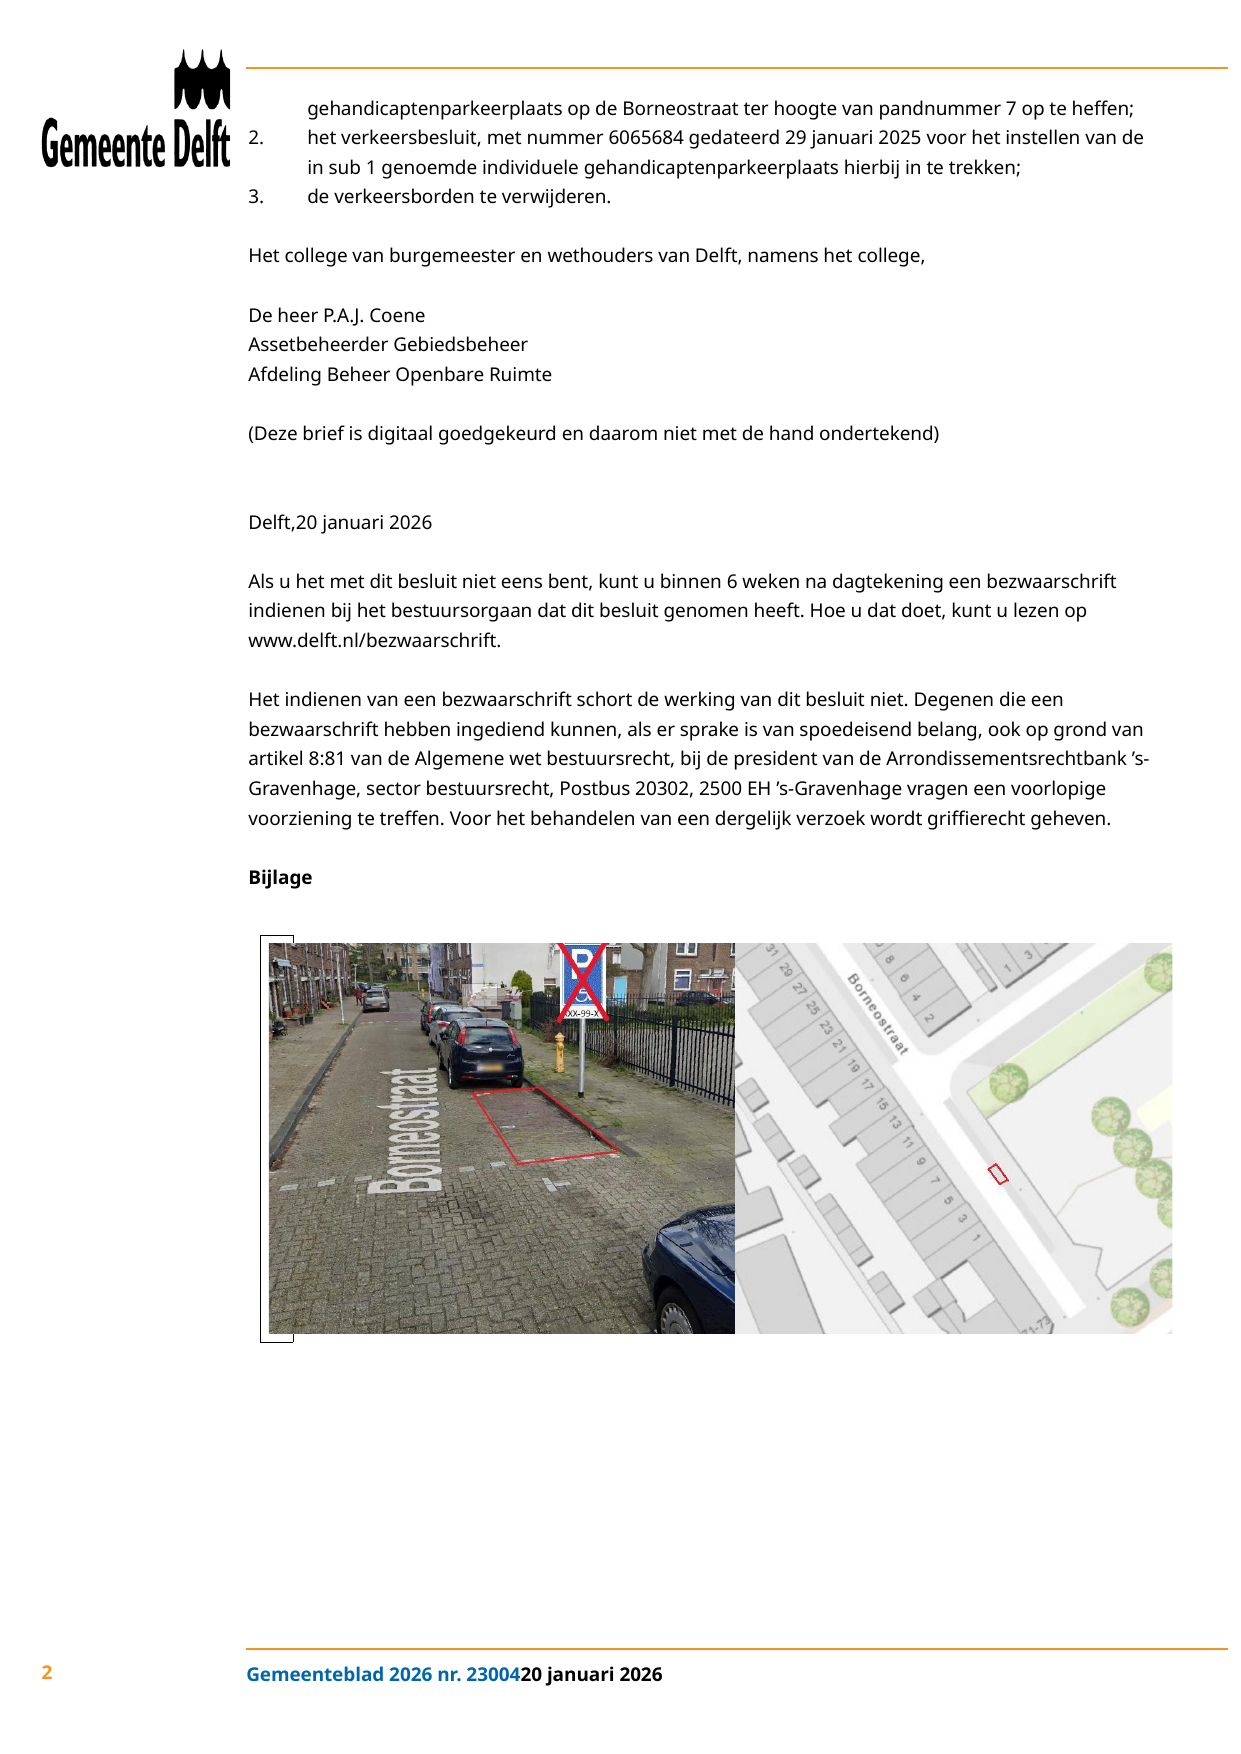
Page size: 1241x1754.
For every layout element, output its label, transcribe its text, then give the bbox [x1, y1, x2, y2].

text Het college van burgemeester en wethouders van Delft, namens het college, [248, 243, 1152, 268]
text Delft,20 januari 2026 [248, 509, 1152, 535]
text Afdeling Beheer Openbare Ruimte [248, 361, 1152, 387]
text Assetbeheerder Gebiedsbeheer [248, 331, 1152, 357]
text Als u het met dit besluit niet eens bent, kunt u binnen 6 weken na dagtekening een bezwaarschrift indienen bij het bestuursorgaan dat dit besluit genomen heeft. Hoe u dat doet, kunt u lezen op www.delft.nl/bezwaarschrift. [248, 568, 1152, 653]
picture [268, 943, 1173, 1334]
text Bijlage [248, 864, 1152, 890]
list de verkeersborden te verwijderen. [248, 183, 1152, 209]
picture [41, 47, 231, 172]
list het verkeersbesluit, met nummer 6065684 gedateerd 29 januari 2025 voor het instellen van de in sub 1 genoemde individuele gehandicaptenparkeerplaats hierbij in te trekken; [248, 124, 1152, 180]
text De heer P.A.J. Coene [248, 302, 1152, 328]
list gehandicaptenparkeerplaats op de Borneostraat ter hoogte van pandnummer 7 op te heffen; [248, 95, 1152, 121]
text (Deze brief is digitaal goedgekeurd en daarom niet met de hand ondertekend) [248, 420, 1152, 446]
text Het indienen van een bezwaarschrift schort de werking van dit besluit niet. Degenen die een bezwaarschrift hebben ingediend kunnen, als er sprake is van spoedeisend belang, ook op grond van artikel 8:81 van de Algemene wet bestuursrecht, bij de president van de Arrondissementsrechtbank ’s-Gravenhage, sector bestuursrecht, Postbus 20302, 2500 EH ’s-Gravenhage vragen een voorlopige voorziening te treffen. Voor het behandelen van een dergelijk verzoek wordt griffierecht geheven. [248, 686, 1152, 831]
